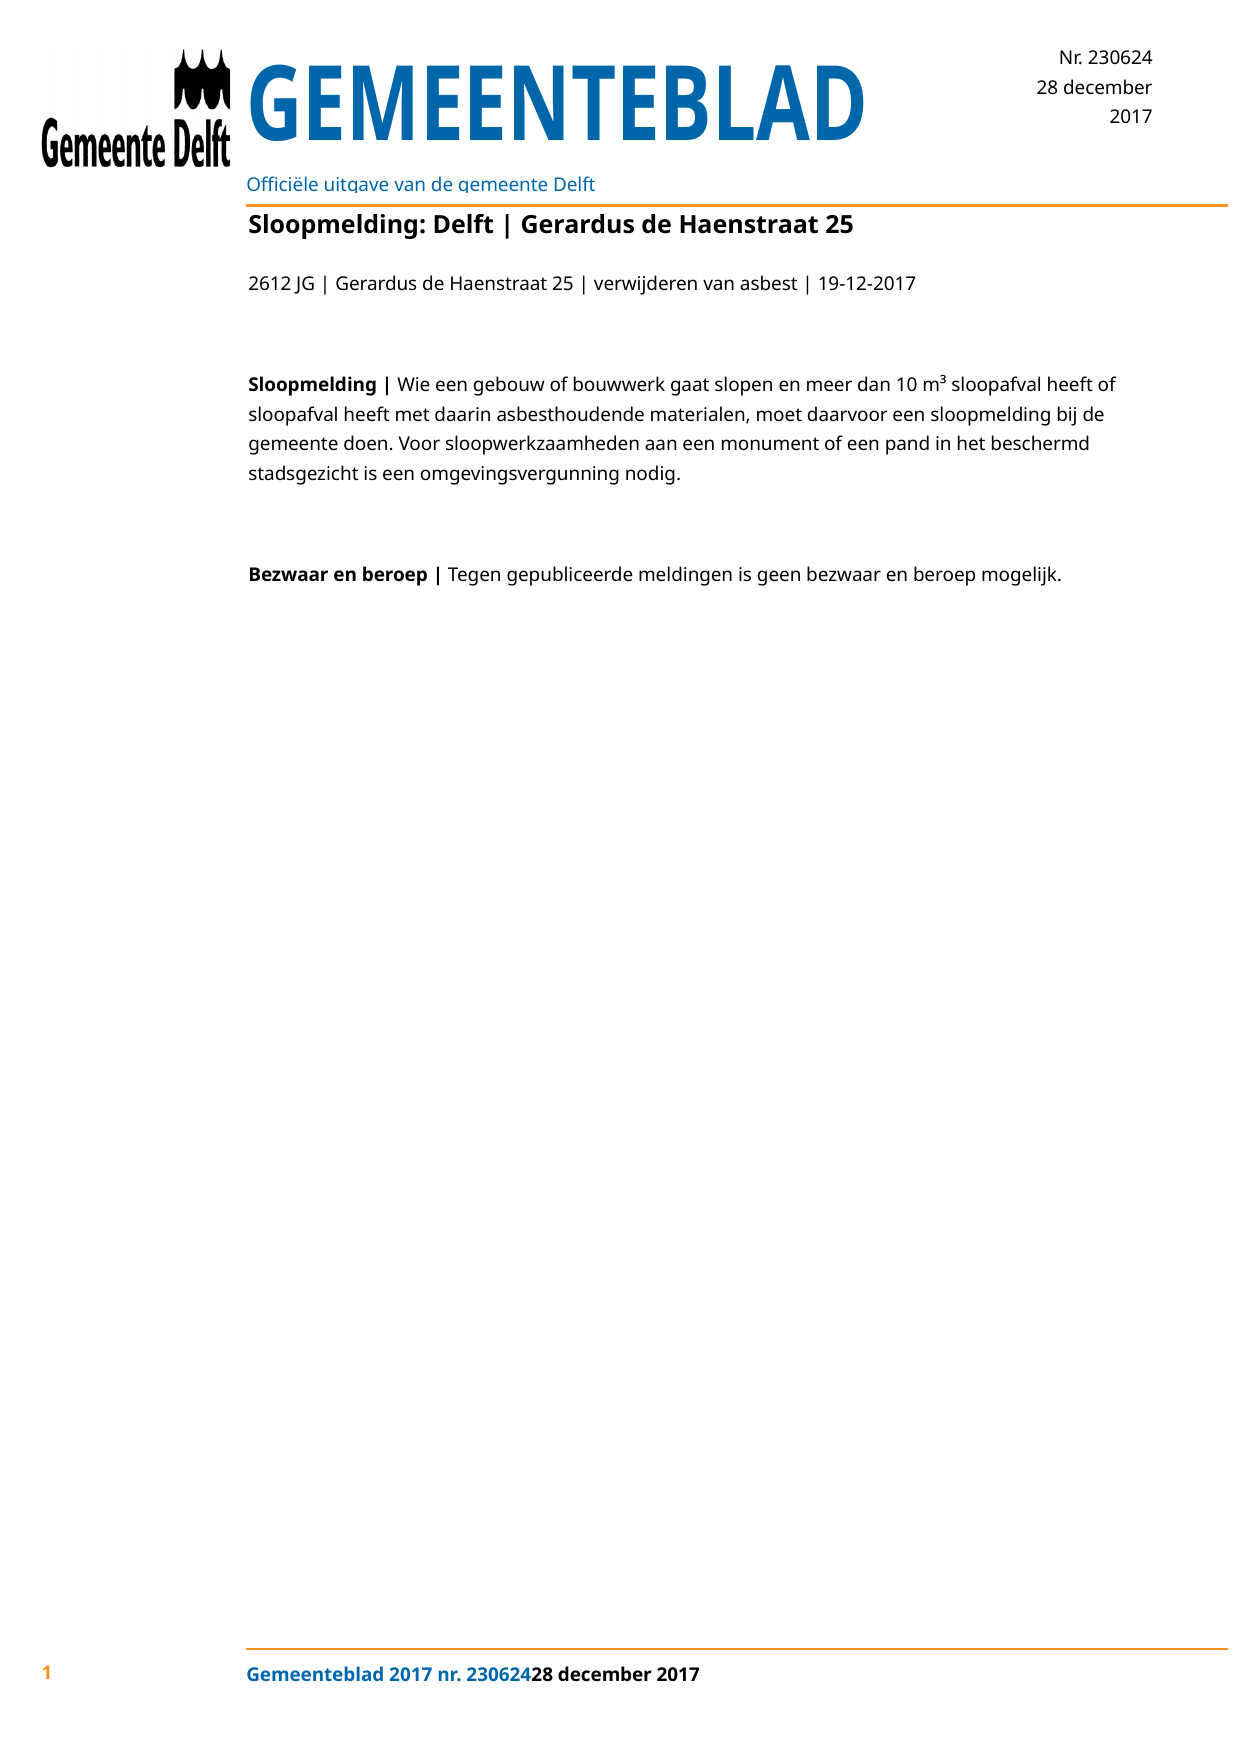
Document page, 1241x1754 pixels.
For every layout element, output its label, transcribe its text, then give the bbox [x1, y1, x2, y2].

text Bezwaar en beroep | Tegen gepubliceerde meldingen is geen bezwaar en beroep mogelijk. [248, 561, 1152, 586]
text Sloopmelding | Wie een gebouw of bouwwerk gaat slopen en meer dan 10 m³ sloopafval heeft of sloopafval heeft met daarin asbesthoudende materialen, moet daarvoor een sloopmelding bij de gemeente doen. Voor sloopwerkzaamheden aan een monument of een pand in het beschermd stadsgezicht is een omgevingsvergunning nodig. [248, 371, 1152, 486]
text 2612 JG | Gerardus de Haenstraat 25 | verwijderen van asbest | 19-12-2017 [248, 270, 1152, 296]
text Sloopmelding: Delft | Gerardus de Haenstraat 25 [248, 207, 1152, 241]
picture [41, 47, 231, 172]
